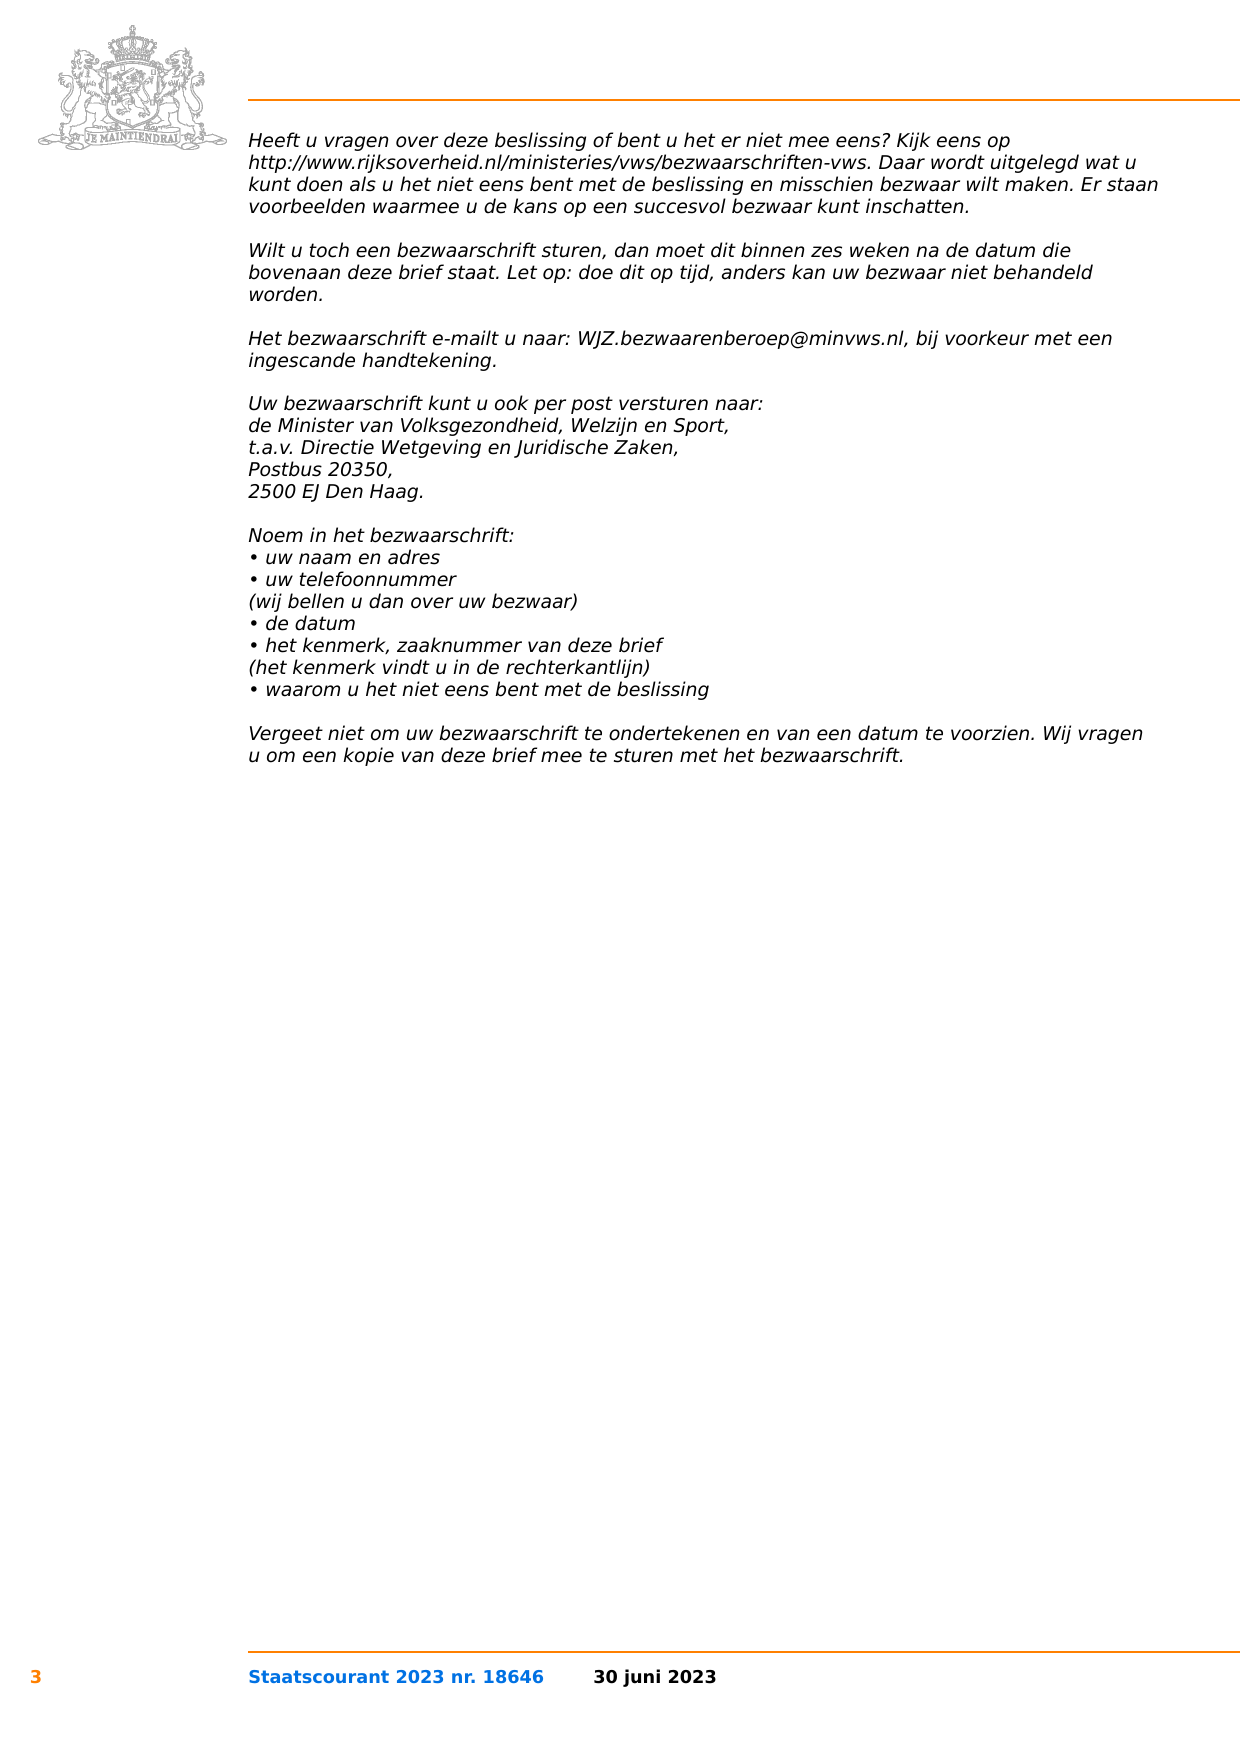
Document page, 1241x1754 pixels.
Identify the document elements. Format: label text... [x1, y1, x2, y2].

text (wij bellen u dan over uw bezwaar) [248, 591, 1163, 613]
text Wilt u toch een bezwaarschrift sturen, dan moet dit binnen zes weken na de datum die bovenaan deze brief staat. Let op: doe dit op tijd, anders kan uw bezwaar niet behandeld worden. [248, 240, 1163, 306]
text Het bezwaarschrift e-mailt u naar: WJZ.bezwaarenberoep@minvws.nl, bij voorkeur met een ingescande handtekening. [248, 327, 1163, 371]
text Uw bezwaarschrift kunt u ook per post versturen naar: [248, 393, 1163, 415]
picture [38, 25, 227, 150]
text Vergeet niet om uw bezwaarschrift te ondertekenen en van een datum te voorzien. Wij vragen u om een kopie van deze brief mee te sturen met het bezwaarschrift. [248, 723, 1163, 767]
text Noem in het bezwaarschrift: [248, 525, 1163, 547]
text • het kenmerk, zaaknummer van deze brief [248, 635, 1163, 657]
text • de datum [248, 613, 1163, 635]
text Heeft u vragen over deze beslissing of bent u het er niet mee eens? Kijk eens op http://www.rijksoverheid.nl/ministeries/vws/bezwaarschriften-vws. Daar wordt uitgelegd wat u kunt doen als u het niet eens bent met de beslissing en misschien bezwaar wilt maken. Er staan voorbeelden waarmee u de kans op een succesvol bezwaar kunt inschatten. [248, 130, 1163, 218]
text de Minister van Volksgezondheid, Welzijn en Sport, [248, 415, 1163, 437]
text (het kenmerk vindt u in de rechterkantlijn) [248, 657, 1163, 679]
text • uw naam en adres [248, 547, 1163, 569]
text • uw telefoonnummer [248, 569, 1163, 591]
text 2500 EJ Den Haag. [248, 481, 1163, 503]
text Postbus 20350, [248, 459, 1163, 481]
text • waarom u het niet eens bent met de beslissing [248, 679, 1163, 701]
text t.a.v. Directie Wetgeving en Juridische Zaken, [248, 437, 1163, 459]
